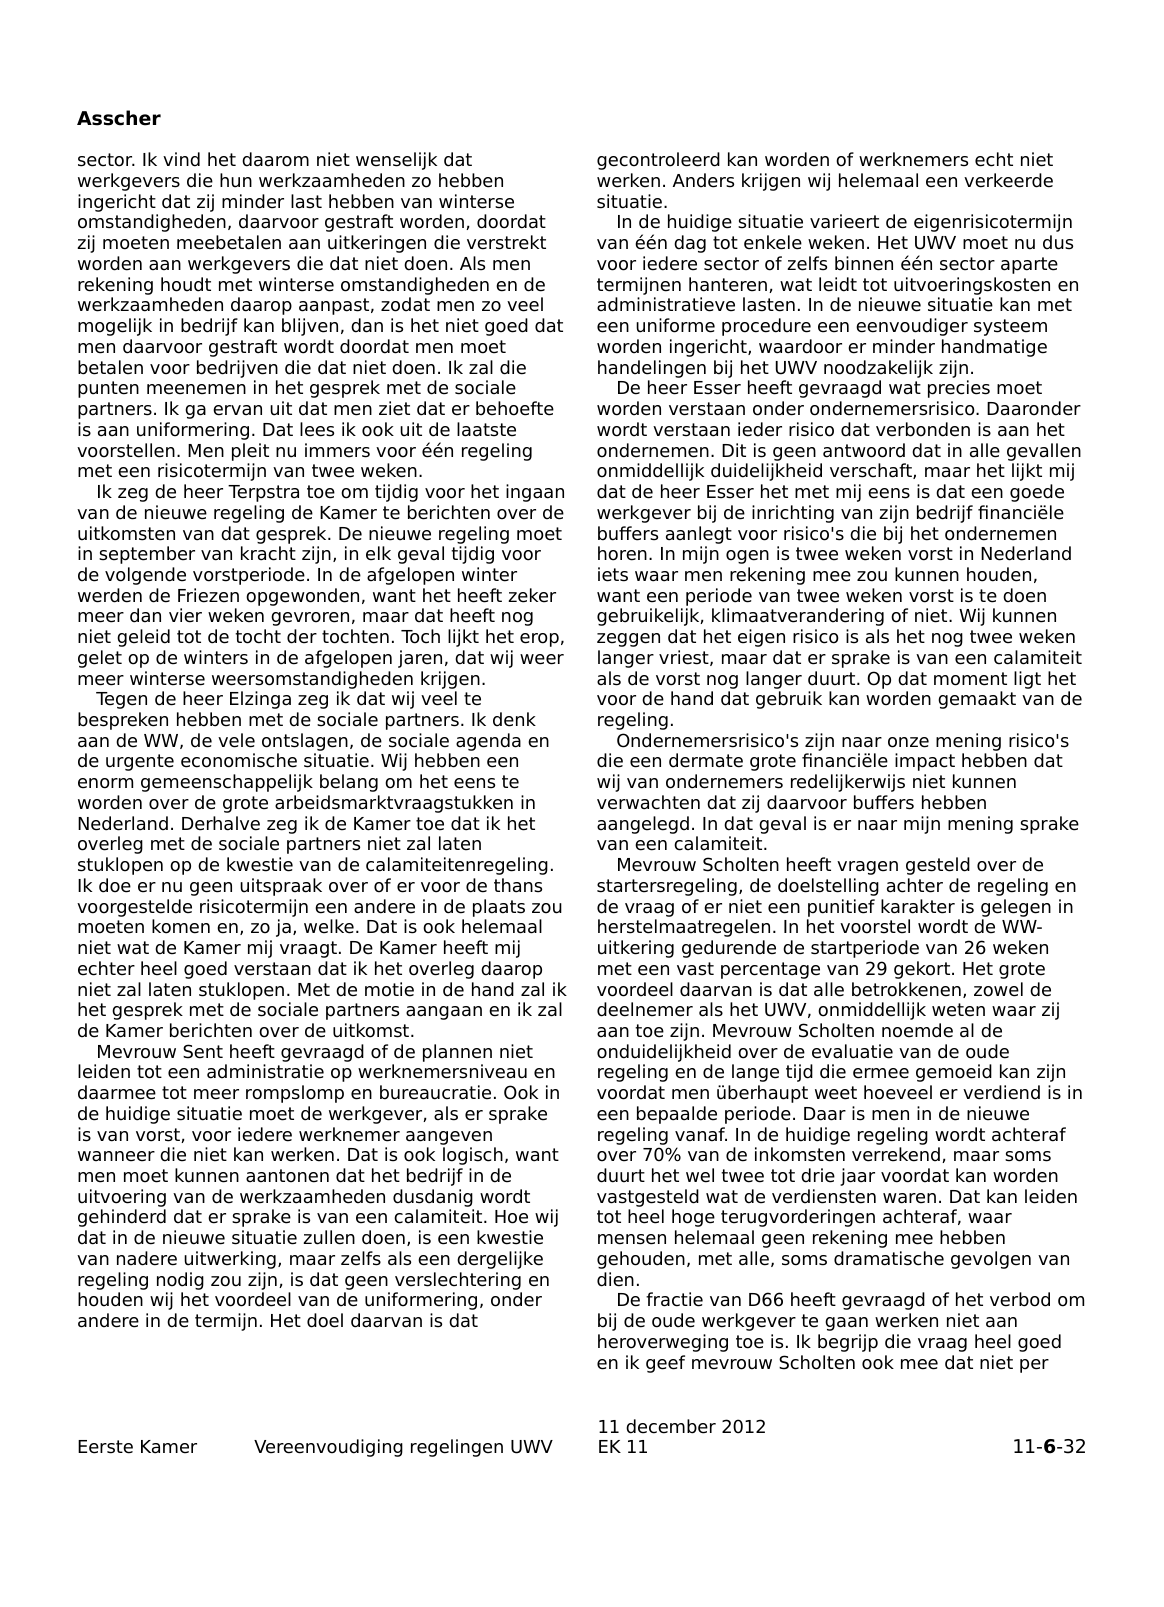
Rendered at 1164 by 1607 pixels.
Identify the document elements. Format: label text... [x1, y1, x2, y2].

text Tegen de heer Elzinga zeg ik dat wij veel te bespreken hebben met de sociale partners. Ik denk aan de WW, de vele ontslagen, de sociale agenda en de urgente economische situatie. Wij hebben een enorm gemeenschappelijk belang om het eens te worden over de grote arbeidsmarktvraagstukken in Nederland. Derhalve zeg ik de Kamer toe dat ik het overleg met de sociale partners niet zal laten stuklopen op de kwestie van de calamiteitenregeling. Ik doe er nu geen uitspraak over of er voor de thans voorgestelde risicotermijn een andere in de plaats zou moeten komen en, zo ja, welke. Dat is ook helemaal niet wat de Kamer mij vraagt. De Kamer heeft mij echter heel goed verstaan dat ik het overleg daarop niet zal laten stuklopen. Met de motie in de hand zal ik het gesprek met de sociale partners aangaan en ik zal de Kamer berichten over de uitkomst. [77, 689, 567, 1042]
text gecontroleerd kan worden of werknemers echt niet werken. Anders krijgen wij helemaal een verkeerde situatie. [596, 150, 1087, 212]
text De heer Esser heeft gevraagd wat precies moet worden verstaan onder ondernemersrisico. Daaronder wordt verstaan ieder risico dat verbonden is aan het ondernemen. Dit is geen antwoord dat in alle gevallen onmiddellijk duidelijkheid verschaft, maar het lijkt mij dat de heer Esser het met mij eens is dat een goede werkgever bij de inrichting van zijn bedrijf financiële buffers aanlegt voor risico's die bij het ondernemen horen. In mijn ogen is twee weken vorst in Nederland iets waar men rekening mee zou kunnen houden, want een periode van twee weken vorst is te doen gebruikelijk, klimaatverandering of niet. Wij kunnen zeggen dat het eigen risico is als het nog twee weken langer vriest, maar dat er sprake is van een calamiteit als de vorst nog langer duurt. Op dat moment ligt het voor de hand dat gebruik kan worden gemaakt van de regeling. [596, 378, 1087, 731]
text Ondernemersrisico's zijn naar onze mening risico's die een dermate grote financiële impact hebben dat wij van ondernemers redelijkerwijs niet kunnen verwachten dat zij daarvoor buffers hebben aangelegd. In dat geval is er naar mijn mening sprake van een calamiteit. [596, 731, 1087, 855]
text In de huidige situatie varieert de eigenrisicotermijn van één dag tot enkele weken. Het UWV moet nu dus voor iedere sector of zelfs binnen één sector aparte termijnen hanteren, wat leidt tot uitvoeringskosten en administratieve lasten. In de nieuwe situatie kan met een uniforme procedure een eenvoudiger systeem worden ingericht, waardoor er minder handmatige handelingen bij het UWV noodzakelijk zijn. [596, 212, 1087, 378]
text sector. Ik vind het daarom niet wenselijk dat werkgevers die hun werkzaamheden zo hebben ingericht dat zij minder last hebben van winterse omstandigheden, daarvoor gestraft worden, doordat zij moeten meebetalen aan uitkeringen die verstrekt worden aan werkgevers die dat niet doen. Als men rekening houdt met winterse omstandigheden en de werkzaamheden daarop aanpast, zodat men zo veel mogelijk in bedrijf kan blijven, dan is het niet goed dat men daarvoor gestraft wordt doordat men moet betalen voor bedrijven die dat niet doen. Ik zal die punten meenemen in het gesprek met de sociale partners. Ik ga ervan uit dat men ziet dat er behoefte is aan uniformering. Dat lees ik ook uit de laatste voorstellen. Men pleit nu immers voor één regeling met een risicotermijn van twee weken. [77, 150, 567, 482]
text Ik zeg de heer Terpstra toe om tijdig voor het ingaan van de nieuwe regeling de Kamer te berichten over de uitkomsten van dat gesprek. De nieuwe regeling moet in september van kracht zijn, in elk geval tijdig voor de volgende vorstperiode. In de afgelopen winter werden de Friezen opgewonden, want het heeft zeker meer dan vier weken gevroren, maar dat heeft nog niet geleid tot de tocht der tochten. Toch lijkt het erop, gelet op de winters in de afgelopen jaren, dat wij weer meer winterse weersomstandigheden krijgen. [77, 482, 567, 689]
text Mevrouw Sent heeft gevraagd of de plannen niet leiden tot een administratie op werknemersniveau en daarmee tot meer rompslomp en bureaucratie. Ook in de huidige situatie moet de werkgever, als er sprake is van vorst, voor iedere werknemer aangeven wanneer die niet kan werken. Dat is ook logisch, want men moet kunnen aantonen dat het bedrijf in de uitvoering van de werkzaamheden dusdanig wordt gehinderd dat er sprake is van een calamiteit. Hoe wij dat in de nieuwe situatie zullen doen, is een kwestie van nadere uitwerking, maar zelfs als een dergelijke regeling nodig zou zijn, is dat geen verslechtering en houden wij het voordeel van de uniformering, onder andere in de termijn. Het doel daarvan is dat [77, 1042, 567, 1332]
text Mevrouw Scholten heeft vragen gesteld over de startersregeling, de doelstelling achter de regeling en de vraag of er niet een punitief karakter is gelegen in herstelmaatregelen. In het voorstel wordt de WW-uitkering gedurende de startperiode van 26 weken met een vast percentage van 29 gekort. Het grote voordeel daarvan is dat alle betrokkenen, zowel de deelnemer als het UWV, onmiddellijk weten waar zij aan toe zijn. Mevrouw Scholten noemde al de onduidelijkheid over de evaluatie van de oude regeling en de lange tijd die ermee gemoeid kan zijn voordat men überhaupt weet hoeveel er verdiend is in een bepaalde periode. Daar is men in de nieuwe regeling vanaf. In de huidige regeling wordt achteraf over 70% van de inkomsten verrekend, maar soms duurt het wel twee tot drie jaar voordat kan worden vastgesteld wat de verdiensten waren. Dat kan leiden tot heel hoge terugvorderingen achteraf, waar mensen helemaal geen rekening mee hebben gehouden, met alle, soms dramatische gevolgen van dien. [596, 855, 1087, 1290]
text De fractie van D66 heeft gevraagd of het verbod om bij de oude werkgever te gaan werken niet aan heroverweging toe is. Ik begrijp die vraag heel goed en ik geef mevrouw Scholten ook mee dat niet per [596, 1290, 1087, 1373]
